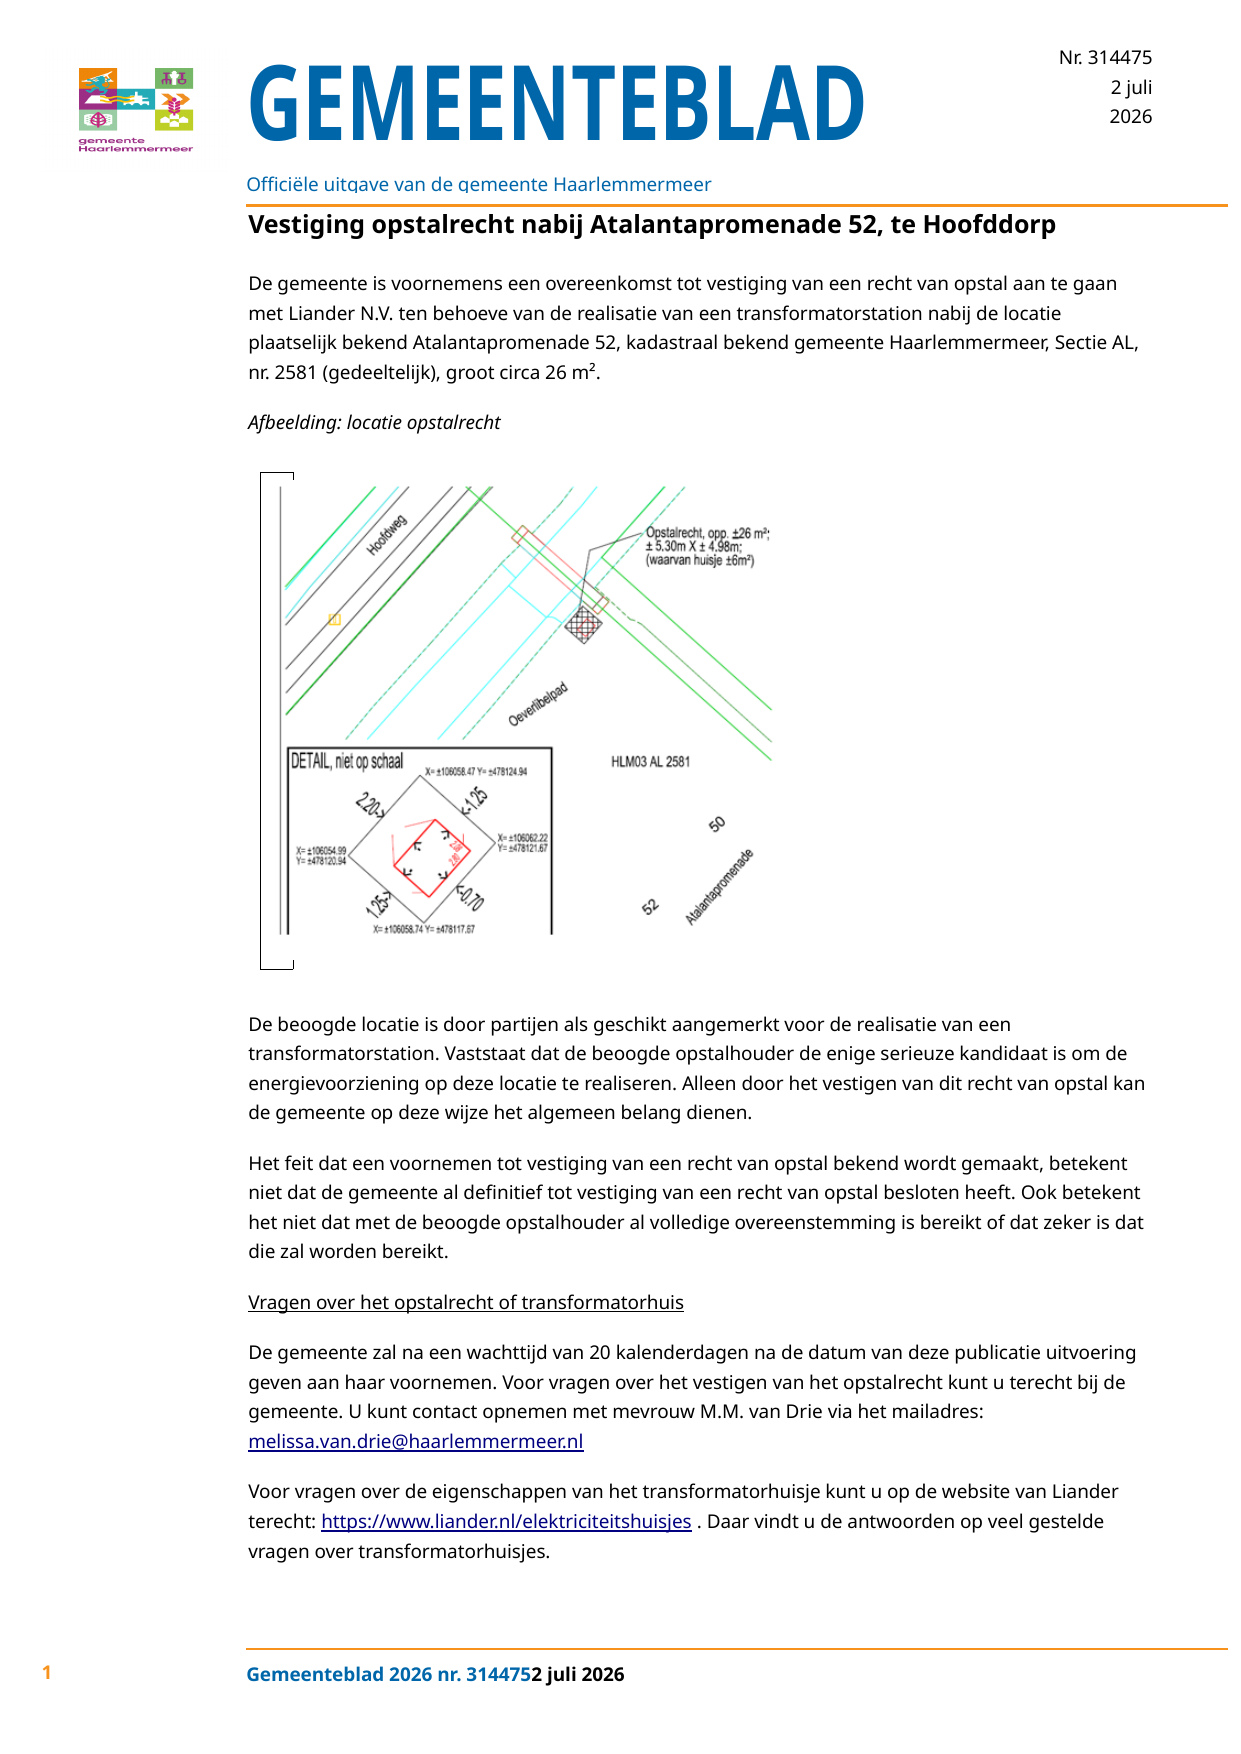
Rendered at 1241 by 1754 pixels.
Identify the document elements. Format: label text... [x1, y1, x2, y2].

text Voor vragen over de eigenschappen van het transformatorhuisje kunt u op de website van Liander terecht: https://www.liander.nl/elektriciteitshuisjes . Daar vindt u de antwoorden op veel gestelde vragen over transformatorhuisjes. [248, 1479, 1152, 1564]
text De beoogde locatie is door partijen als geschikt aangemerkt voor de realisatie van een transformatorstation. Vaststaat dat de beoogde opstalhouder de enige serieuze kandidaat is om de energievoorziening op deze locatie te realiseren. Alleen door het vestigen van dit recht van opstal kan de gemeente op deze wijze het algemeen belang dienen. [248, 1011, 1152, 1125]
text Vestiging opstalrecht nabij Atalantapromenade 52, te Hoofddorp [248, 207, 1152, 241]
picture [268, 480, 801, 960]
text De gemeente zal na een wachttijd van 20 kalenderdagen na de datum van deze publicatie uitvoering geven aan haar voornemen. Voor vragen over het vestigen van het opstalrecht kunt u terecht bij de gemeente. U kunt contact opnemen met mevrouw M.M. van Drie via het mailadres: melissa.van.drie@haarlemmermeer.nl [248, 1339, 1152, 1454]
text Het feit dat een voornemen tot vestiging van een recht van opstal bekend wordt gemaakt, betekent niet dat de gemeente al definitief tot vestiging van een recht van opstal besloten heeft. Ook betekent het niet dat met de beoogde opstalhouder al volledige overeenstemming is bereikt of dat zeker is dat die zal worden bereikt. [248, 1150, 1152, 1264]
text De gemeente is voornemens een overeenkomst tot vestiging van een recht van opstal aan te gaan met Liander N.V. ten behoeve van de realisatie van een transformatorstation nabij de locatie plaatselijk bekend Atalantapromenade 52, kadastraal bekend gemeente Haarlemmermeer, Sectie AL, nr. 2581 (gedeeltelijk), groot circa 26 m². [248, 270, 1152, 385]
text Afbeelding: locatie opstalrecht [248, 409, 1152, 435]
text Vragen over het opstalrecht of transformatorhuis [248, 1289, 1152, 1315]
picture [41, 47, 231, 172]
